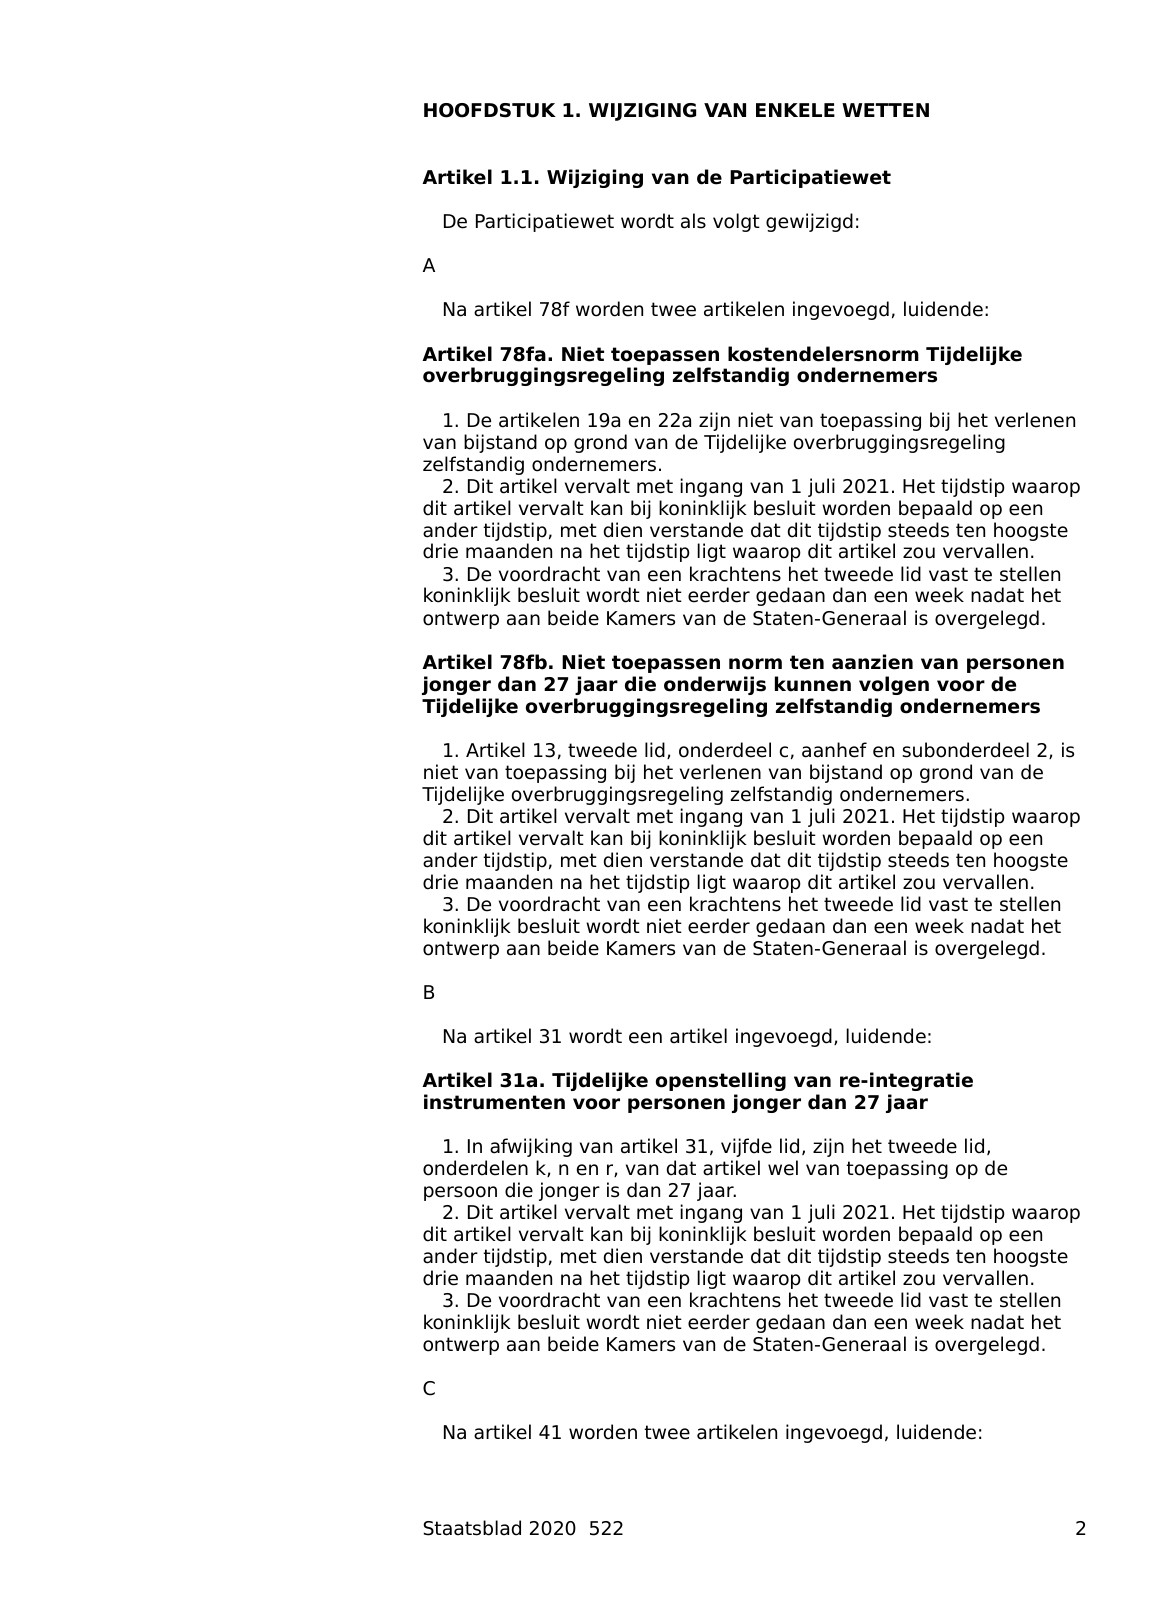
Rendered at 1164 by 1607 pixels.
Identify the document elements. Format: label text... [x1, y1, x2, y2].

text A [422, 255, 1087, 277]
text Na artikel 41 worden twee artikelen ingevoegd, luidende: [422, 1422, 1087, 1444]
text 1. In afwijking van artikel 31, vijfde lid, zijn het tweede lid, onderdelen k, n en r, van dat artikel wel van toepassing op de persoon die jonger is dan 27 jaar. [422, 1136, 1087, 1202]
subtitle HOOFDSTUK 1. WIJZIGING VAN ENKELE WETTEN [422, 100, 1087, 122]
text 1. Artikel 13, tweede lid, onderdeel c, aanhef en subonderdeel 2, is niet van toepassing bij het verlenen van bijstand op grond van de Tijdelijke overbruggingsregeling zelfstandig ondernemers. [422, 740, 1087, 806]
subtitle Artikel 78fb. Niet toepassen norm ten aanzien van personen jonger dan 27 jaar die onderwijs kunnen volgen voor de Tijdelijke overbruggingsregeling zelfstandig ondernemers [422, 652, 1087, 717]
text 2. Dit artikel vervalt met ingang van 1 juli 2021. Het tijdstip waarop dit artikel vervalt kan bij koninklijk besluit worden bepaald op een ander tijdstip, met dien verstande dat dit tijdstip steeds ten hoogste drie maanden na het tijdstip ligt waarop dit artikel zou vervallen. [422, 476, 1087, 563]
text 2. Dit artikel vervalt met ingang van 1 juli 2021. Het tijdstip waarop dit artikel vervalt kan bij koninklijk besluit worden bepaald op een ander tijdstip, met dien verstande dat dit tijdstip steeds ten hoogste drie maanden na het tijdstip ligt waarop dit artikel zou vervallen. [422, 806, 1087, 893]
text De Participatiewet wordt als volgt gewijzigd: [422, 211, 1087, 233]
subtitle Artikel 1.1. Wijziging van de Participatiewet [422, 167, 1087, 189]
text Na artikel 78f worden twee artikelen ingevoegd, luidende: [422, 299, 1087, 321]
text 1. De artikelen 19a en 22a zijn niet van toepassing bij het verlenen van bijstand op grond van de Tijdelijke overbruggingsregeling zelfstandig ondernemers. [422, 409, 1087, 476]
text 3. De voordracht van een krachtens het tweede lid vast te stellen koninklijk besluit wordt niet eerder gedaan dan een week nadat het ontwerp aan beide Kamers van de Staten-Generaal is overgelegd. [422, 1290, 1087, 1356]
text 3. De voordracht van een krachtens het tweede lid vast te stellen koninklijk besluit wordt niet eerder gedaan dan een week nadat het ontwerp aan beide Kamers van de Staten-Generaal is overgelegd. [422, 563, 1087, 629]
text C [422, 1378, 1087, 1400]
text 3. De voordracht van een krachtens het tweede lid vast te stellen koninklijk besluit wordt niet eerder gedaan dan een week nadat het ontwerp aan beide Kamers van de Staten-Generaal is overgelegd. [422, 893, 1087, 959]
text B [422, 982, 1087, 1004]
subtitle Artikel 31a. Tijdelijke openstelling van re-integratie instrumenten voor personen jonger dan 27 jaar [422, 1070, 1087, 1114]
subtitle Artikel 78fa. Niet toepassen kostendelersnorm Tijdelijke overbruggingsregeling zelfstandig ondernemers [422, 343, 1087, 387]
text 2. Dit artikel vervalt met ingang van 1 juli 2021. Het tijdstip waarop dit artikel vervalt kan bij koninklijk besluit worden bepaald op een ander tijdstip, met dien verstande dat dit tijdstip steeds ten hoogste drie maanden na het tijdstip ligt waarop dit artikel zou vervallen. [422, 1202, 1087, 1290]
text Na artikel 31 wordt een artikel ingevoegd, luidende: [422, 1026, 1087, 1048]
